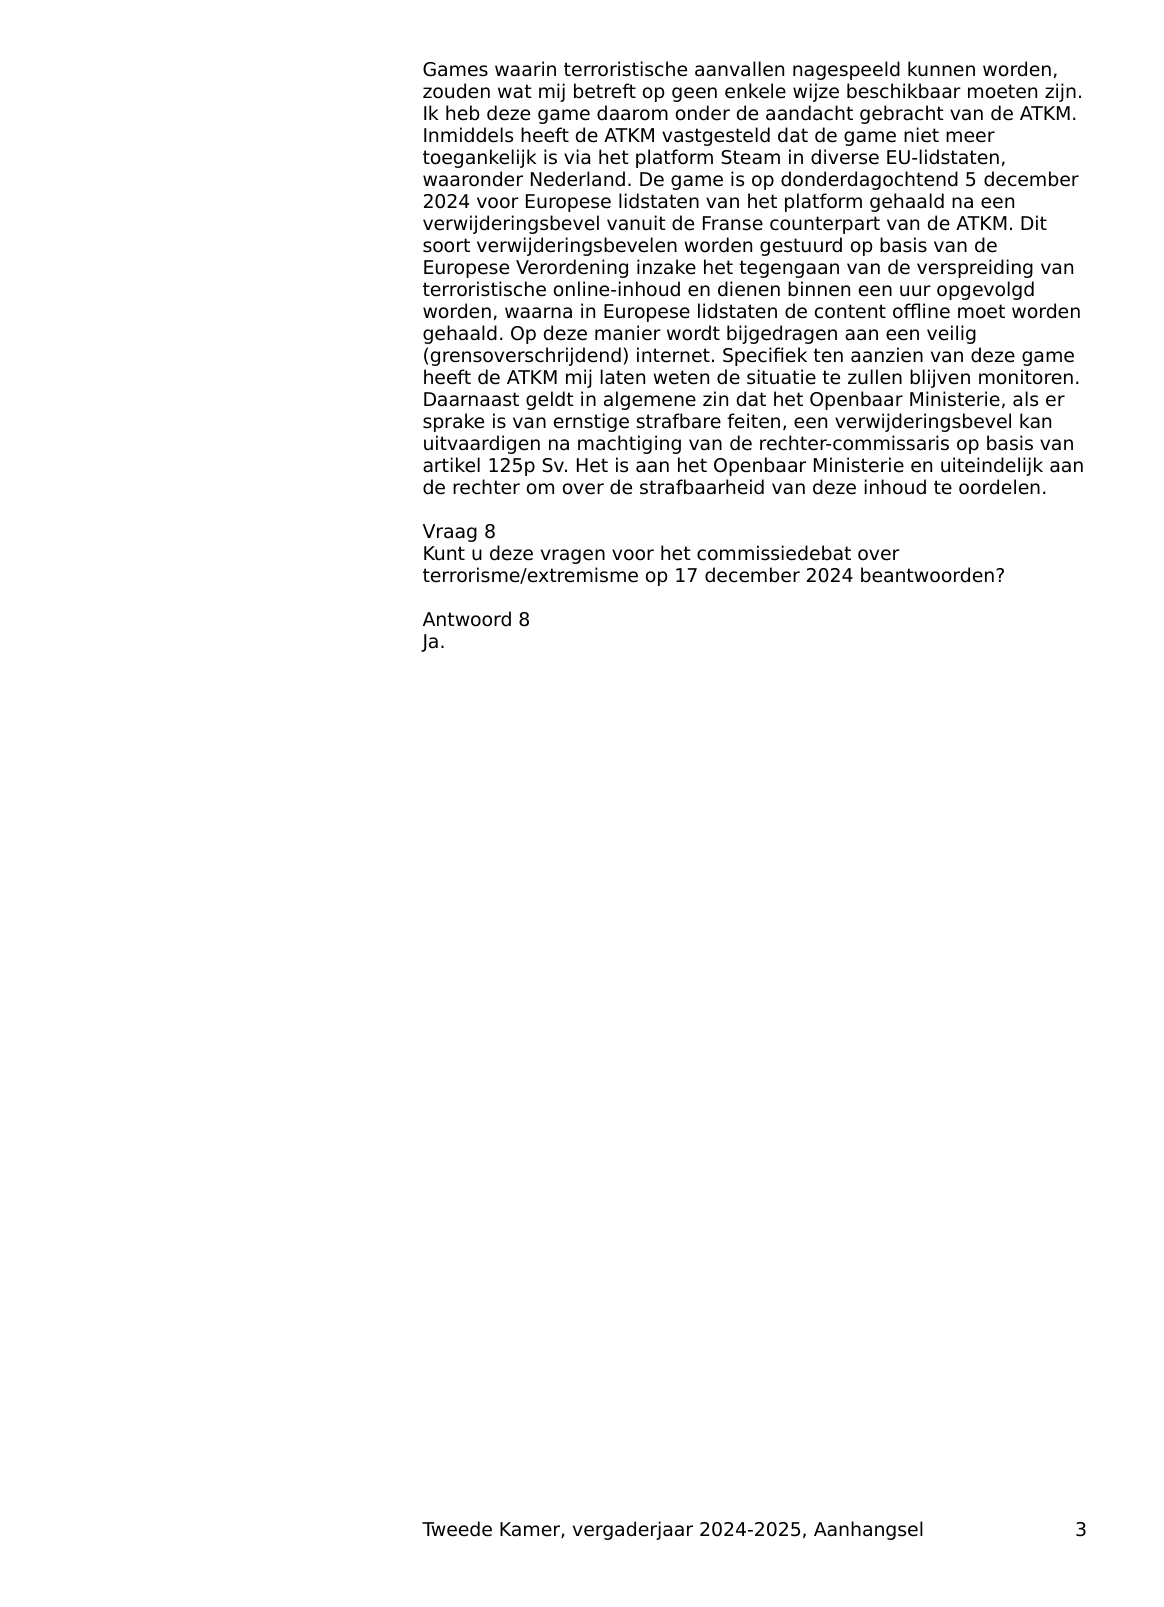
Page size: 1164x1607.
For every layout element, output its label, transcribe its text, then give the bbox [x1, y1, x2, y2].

text Daarnaast geldt in algemene zin dat het Openbaar Ministerie, als er sprake is van ernstige strafbare feiten, een verwijderingsbevel kan uitvaardigen na machtiging van de rechter-commissaris op basis van artikel 125p Sv. Het is aan het Openbaar Ministerie en uiteindelijk aan de rechter om over de strafbaarheid van deze inhoud te oordelen. [422, 389, 1087, 499]
text Kunt u deze vragen voor het commissiedebat over terrorisme/extremisme op 17 december 2024 beantwoorden? [422, 543, 1087, 587]
text Antwoord 8 [422, 609, 1087, 631]
text Ja. [422, 631, 1087, 653]
text Games waarin terroristische aanvallen nagespeeld kunnen worden, zouden wat mij betreft op geen enkele wijze beschikbaar moeten zijn. Ik heb deze game daarom onder de aandacht gebracht van de ATKM. Inmiddels heeft de ATKM vastgesteld dat de game niet meer toegankelijk is via het platform Steam in diverse EU-lidstaten, waaronder Nederland. De game is op donderdagochtend 5 december 2024 voor Europese lidstaten van het platform gehaald na een verwijderingsbevel vanuit de Franse counterpart van de ATKM. Dit soort verwijderingsbevelen worden gestuurd op basis van de Europese Verordening inzake het tegengaan van de verspreiding van terroristische online-inhoud en dienen binnen een uur opgevolgd worden, waarna in Europese lidstaten de content offline moet worden gehaald. Op deze manier wordt bijgedragen aan een veilig (grensoverschrijdend) internet. Specifiek ten aanzien van deze game heeft de ATKM mij laten weten de situatie te zullen blijven monitoren. [422, 59, 1087, 389]
text Vraag 8 [422, 521, 1087, 543]
